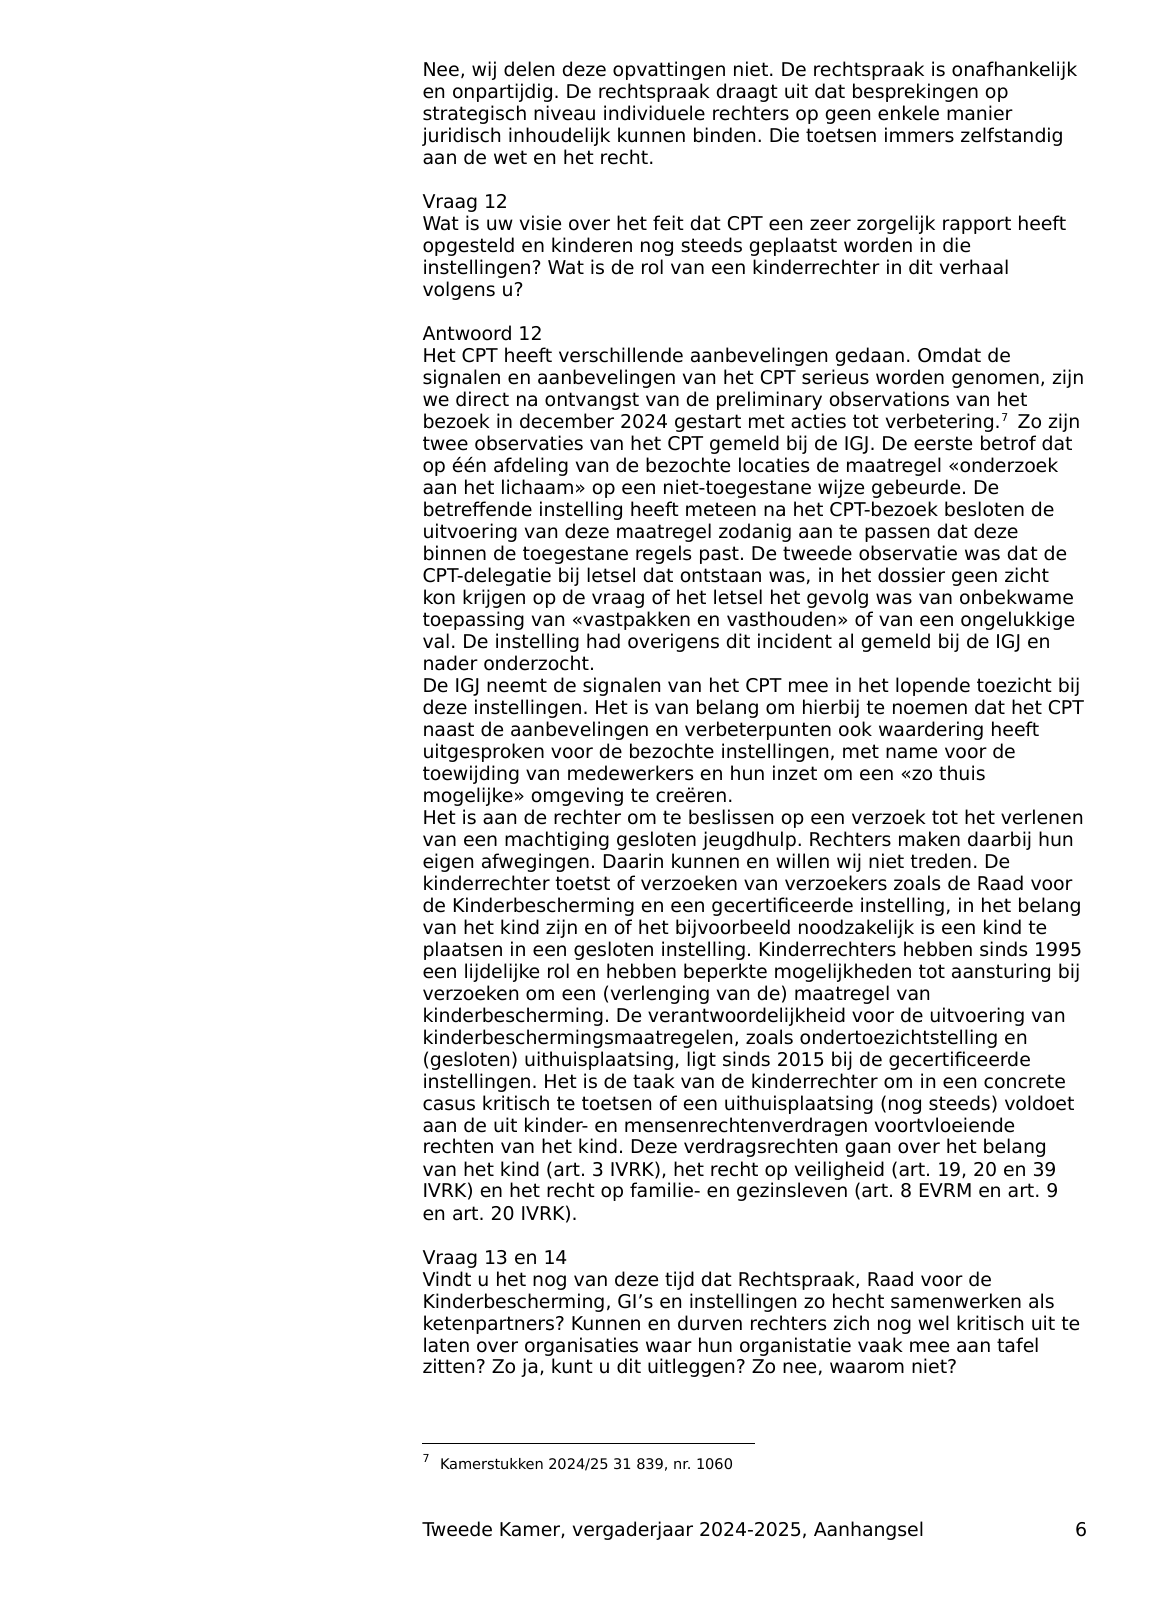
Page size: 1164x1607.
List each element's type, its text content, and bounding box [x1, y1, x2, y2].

text De IGJ neemt de signalen van het CPT mee in het lopende toezicht bij deze instellingen. Het is van belang om hierbij te noemen dat het CPT naast de aanbevelingen en verbeterpunten ook waardering heeft uitgesproken voor de bezochte instellingen, met name voor de toewijding van medewerkers en hun inzet om een «zo thuis mogelijke» omgeving te creëren. [422, 675, 1087, 807]
text Antwoord 12 [422, 323, 1087, 345]
text Kamerstukken 2024/25 31 839, nr. 1060 [422, 1452, 1087, 1474]
text Het CPT heeft verschillende aanbevelingen gedaan. Omdat de signalen en aanbevelingen van het CPT serieus worden genomen, zijn we direct na ontvangst van de preliminary observations van het bezoek in december 2024 gestart met acties tot verbetering. Zo zijn twee observaties van het CPT gemeld bij de IGJ. De eerste betrof dat op één afdeling van de bezochte locaties de maatregel «onderzoek aan het lichaam» op een niet-toegestane wijze gebeurde. De betreffende instelling heeft meteen na het CPT-bezoek besloten de uitvoering van deze maatregel zodanig aan te passen dat deze binnen de toegestane regels past. De tweede observatie was dat de CPT-delegatie bij letsel dat ontstaan was, in het dossier geen zicht kon krijgen op de vraag of het letsel het gevolg was van onbekwame toepassing van «vastpakken en vasthouden» of van een ongelukkige val. De instelling had overigens dit incident al gemeld bij de IGJ en nader onderzocht. [422, 345, 1087, 675]
text Vraag 13 en 14 [422, 1247, 1087, 1268]
text Wat is uw visie over het feit dat CPT een zeer zorgelijk rapport heeft opgesteld en kinderen nog steeds geplaatst worden in die instellingen? Wat is de rol van een kinderrechter in dit verhaal volgens u? [422, 213, 1087, 301]
text Het is aan de rechter om te beslissen op een verzoek tot het verlenen van een machtiging gesloten jeugdhulp. Rechters maken daarbij hun eigen afwegingen. Daarin kunnen en willen wij niet treden. De kinderrechter toetst of verzoeken van verzoekers zoals de Raad voor de Kinderbescherming en een gecertificeerde instelling, in het belang van het kind zijn en of het bijvoorbeeld noodzakelijk is een kind te plaatsen in een gesloten instelling. Kinderrechters hebben sinds 1995 een lijdelijke rol en hebben beperkte mogelijkheden tot aansturing bij verzoeken om een (verlenging van de) maatregel van kinderbescherming. De verantwoordelijkheid voor de uitvoering van kinderbeschermingsmaatregelen, zoals ondertoezichtstelling en (gesloten) uithuisplaatsing, ligt sinds 2015 bij de gecertificeerde instellingen. Het is de taak van de kinderrechter om in een concrete casus kritisch te toetsen of een uithuisplaatsing (nog steeds) voldoet aan de uit kinder- en mensenrechtenverdragen voortvloeiende rechten van het kind. Deze verdragsrechten gaan over het belang van het kind (art. 3 IVRK), het recht op veiligheid (art. 19, 20 en 39 IVRK) en het recht op familie- en gezinsleven (art. 8 EVRM en art. 9 en art. 20 IVRK). [422, 807, 1087, 1224]
text Vraag 12 [422, 191, 1087, 213]
text Nee, wij delen deze opvattingen niet. De rechtspraak is onafhankelijk en onpartijdig. De rechtspraak draagt uit dat besprekingen op strategisch niveau individuele rechters op geen enkele manier juridisch inhoudelijk kunnen binden. Die toetsen immers zelfstandig aan de wet en het recht. [422, 59, 1087, 169]
text Vindt u het nog van deze tijd dat Rechtspraak, Raad voor de Kinderbescherming, GI’s en instellingen zo hecht samenwerken als ketenpartners? Kunnen en durven rechters zich nog wel kritisch uit te laten over organisaties waar hun organistatie vaak mee aan tafel zitten? Zo ja, kunt u dit uitleggen? Zo nee, waarom niet? [422, 1268, 1087, 1378]
